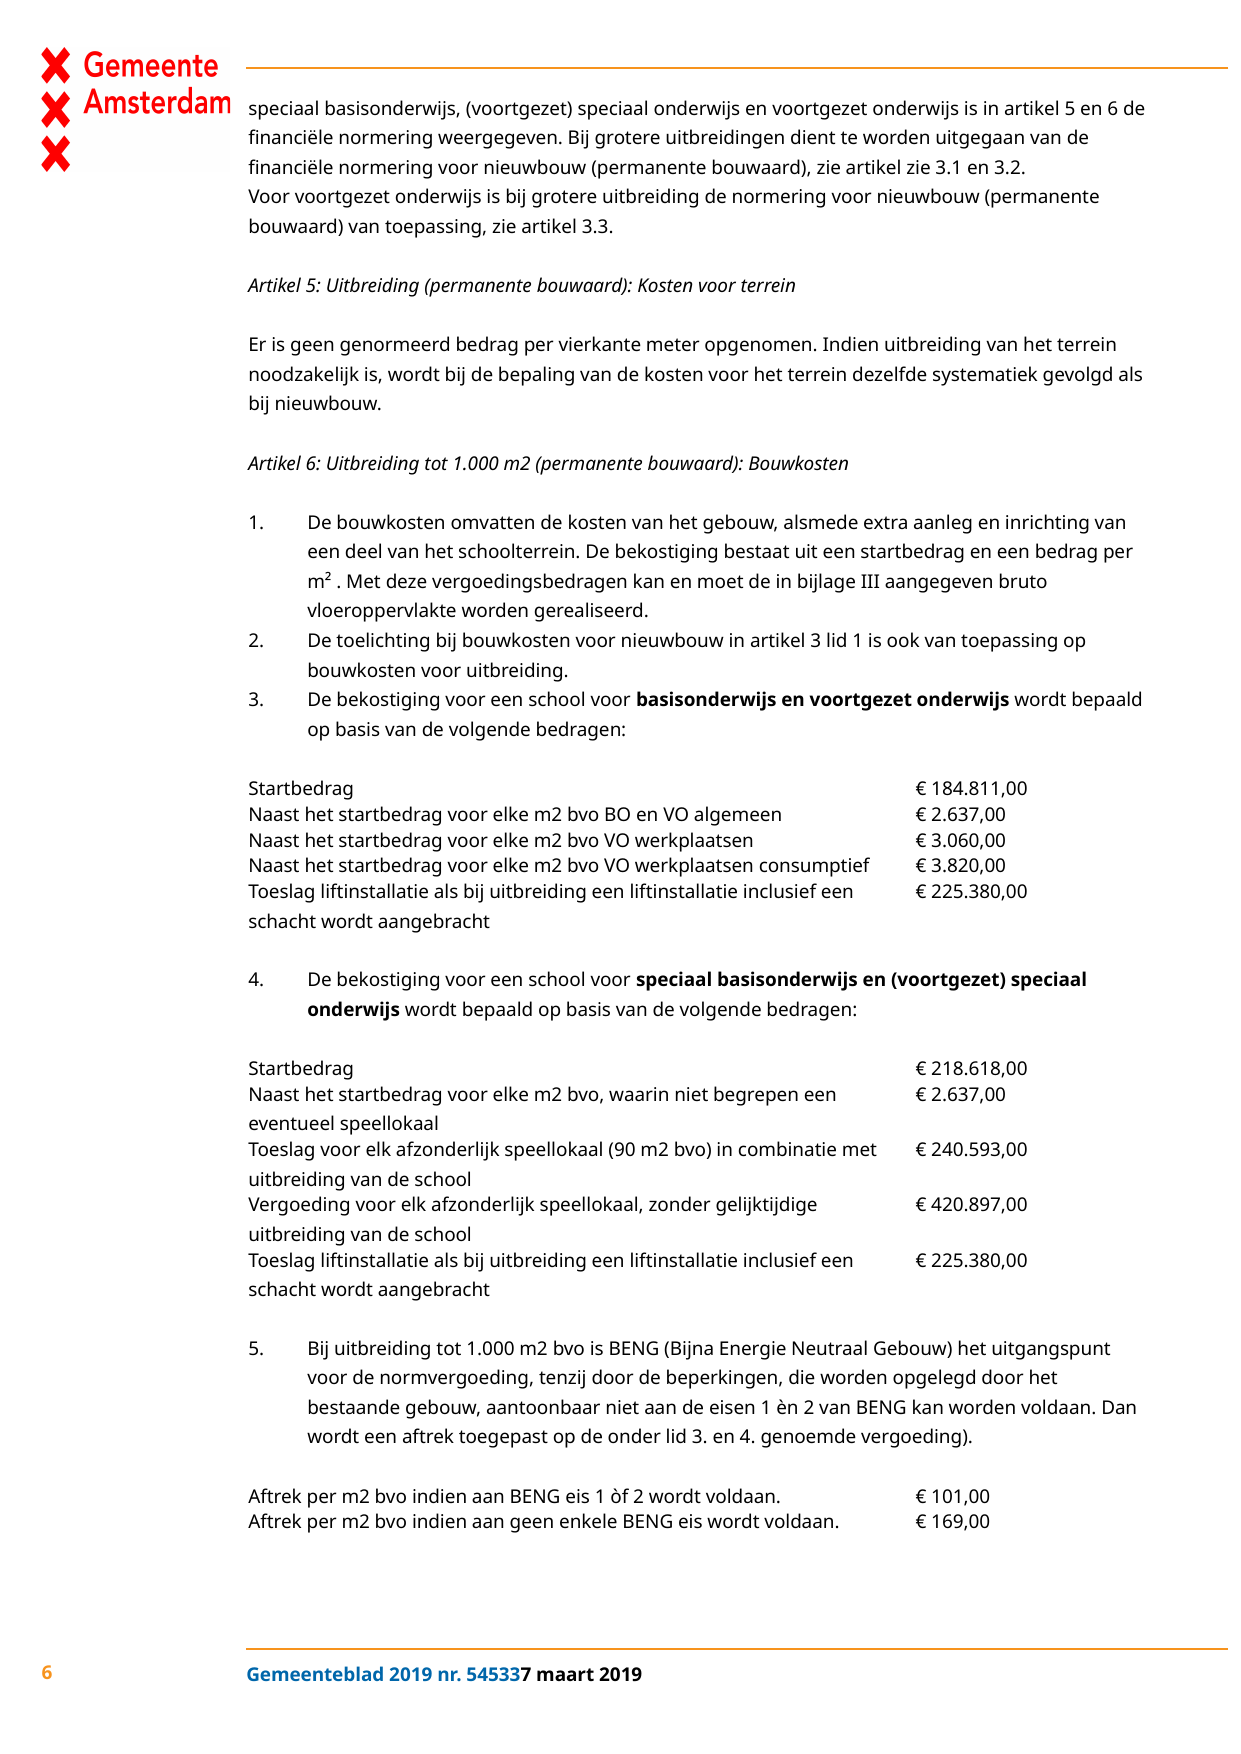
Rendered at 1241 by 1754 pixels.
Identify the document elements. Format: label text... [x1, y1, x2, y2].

table_cell € 169,00 [915, 1509, 1152, 1534]
table_cell Vergoeding voor elk afzonderlijk speellokaal, zonder gelijktijdige uitbreiding van de school [248, 1192, 915, 1247]
table_cell Toeslag liftinstallatie als bij uitbreiding een liftinstallatie inclusief een schacht wordt aangebracht [248, 878, 915, 933]
table_cell Toeslag liftinstallatie als bij uitbreiding een liftinstallatie inclusief een schacht wordt aangebracht [248, 1247, 915, 1302]
table_cell Naast het startbedrag voor elke m2 bvo BO en VO algemeen [248, 801, 915, 827]
picture [41, 47, 231, 172]
table_cell Naast het startbedrag voor elke m2 bvo VO werkplaatsen consumptief [248, 853, 915, 878]
table_header € 101,00 [915, 1483, 1152, 1509]
text Er is geen genormeerd bedrag per vierkante meter opgenomen. Indien uitbreiding van het terrein noodzakelijk is, wordt bij de bepaling van de kosten voor het terrein dezelfde systematiek gevolgd als bij nieuwbouw. [248, 331, 1152, 416]
table_cell € 225.380,00 [915, 878, 1152, 933]
table_cell € 420.897,00 [915, 1192, 1152, 1247]
text Artikel 6: Uitbreiding tot 1.000 m2 (permanente bouwaard): Bouwkosten [248, 450, 1152, 476]
table_header Startbedrag [248, 775, 915, 801]
list De bekostiging voor een school voor speciaal basisonderwijs en (voortgezet) speciaal onderwijs wordt bepaald op basis van de volgende bedragen: [248, 966, 1152, 1022]
table_header € 184.811,00 [915, 775, 1152, 801]
table_cell € 3.820,00 [915, 853, 1152, 878]
list De toelichting bij bouwkosten voor nieuwbouw in artikel 3 lid 1 is ook van toepassing op bouwkosten voor uitbreiding. [248, 627, 1152, 683]
table_cell Aftrek per m2 bvo indien aan geen enkele BENG eis wordt voldaan. [248, 1509, 915, 1534]
table_cell Naast het startbedrag voor elke m2 bvo VO werkplaatsen [248, 827, 915, 852]
table_cell € 3.060,00 [915, 827, 1152, 852]
table_cell Naast het startbedrag voor elke m2 bvo, waarin niet begrepen een eventueel speellokaal [248, 1081, 915, 1136]
table_cell € 2.637,00 [915, 801, 1152, 827]
table_header Startbedrag [248, 1055, 915, 1081]
table_cell € 240.593,00 [915, 1136, 1152, 1192]
table_cell € 225.380,00 [915, 1247, 1152, 1302]
table_header € 218.618,00 [915, 1055, 1152, 1081]
table_cell Toeslag voor elk afzonderlijk speellokaal (90 m2 bvo) in combinatie met uitbreiding van de school [248, 1136, 915, 1192]
text speciaal basisonderwijs, (voortgezet) speciaal onderwijs en voortgezet onderwijs is in artikel 5 en 6 de financiële normering weergegeven. Bij grotere uitbreidingen dient te worden uitgegaan van de financiële normering voor nieuwbouw (permanente bouwaard), zie artikel zie 3.1 en 3.2. [248, 95, 1152, 180]
list De bekostiging voor een school voor basisonderwijs en voortgezet onderwijs wordt bepaald op basis van de volgende bedragen: [248, 686, 1152, 742]
text Artikel 5: Uitbreiding (permanente bouwaard): Kosten voor terrein [248, 272, 1152, 298]
list De bouwkosten omvatten de kosten van het gebouw, alsmede extra aanleg en inrichting van een deel van het schoolterrein. De bekostiging bestaat uit een startbedrag en een bedrag per m² . Met deze vergoedingsbedragen kan en moet de in bijlage III aangegeven bruto vloeroppervlakte worden gerealiseerd. [248, 509, 1152, 623]
text Voor voortgezet onderwijs is bij grotere uitbreiding de normering voor nieuwbouw (permanente bouwaard) van toepassing, zie artikel 3.3. [248, 183, 1152, 239]
list Bij uitbreiding tot 1.000 m2 bvo is BENG (Bijna Energie Neutraal Gebouw) het uitgangspunt voor de normvergoeding, tenzij door de beperkingen, die worden opgelegd door het bestaande gebouw, aantoonbaar niet aan de eisen 1 èn 2 van BENG kan worden voldaan. Dan wordt een aftrek toegepast op de onder lid 3. en 4. genoemde vergoeding). [248, 1335, 1152, 1449]
table_header Aftrek per m2 bvo indien aan BENG eis 1 òf 2 wordt voldaan. [248, 1483, 915, 1509]
table_cell € 2.637,00 [915, 1081, 1152, 1136]
